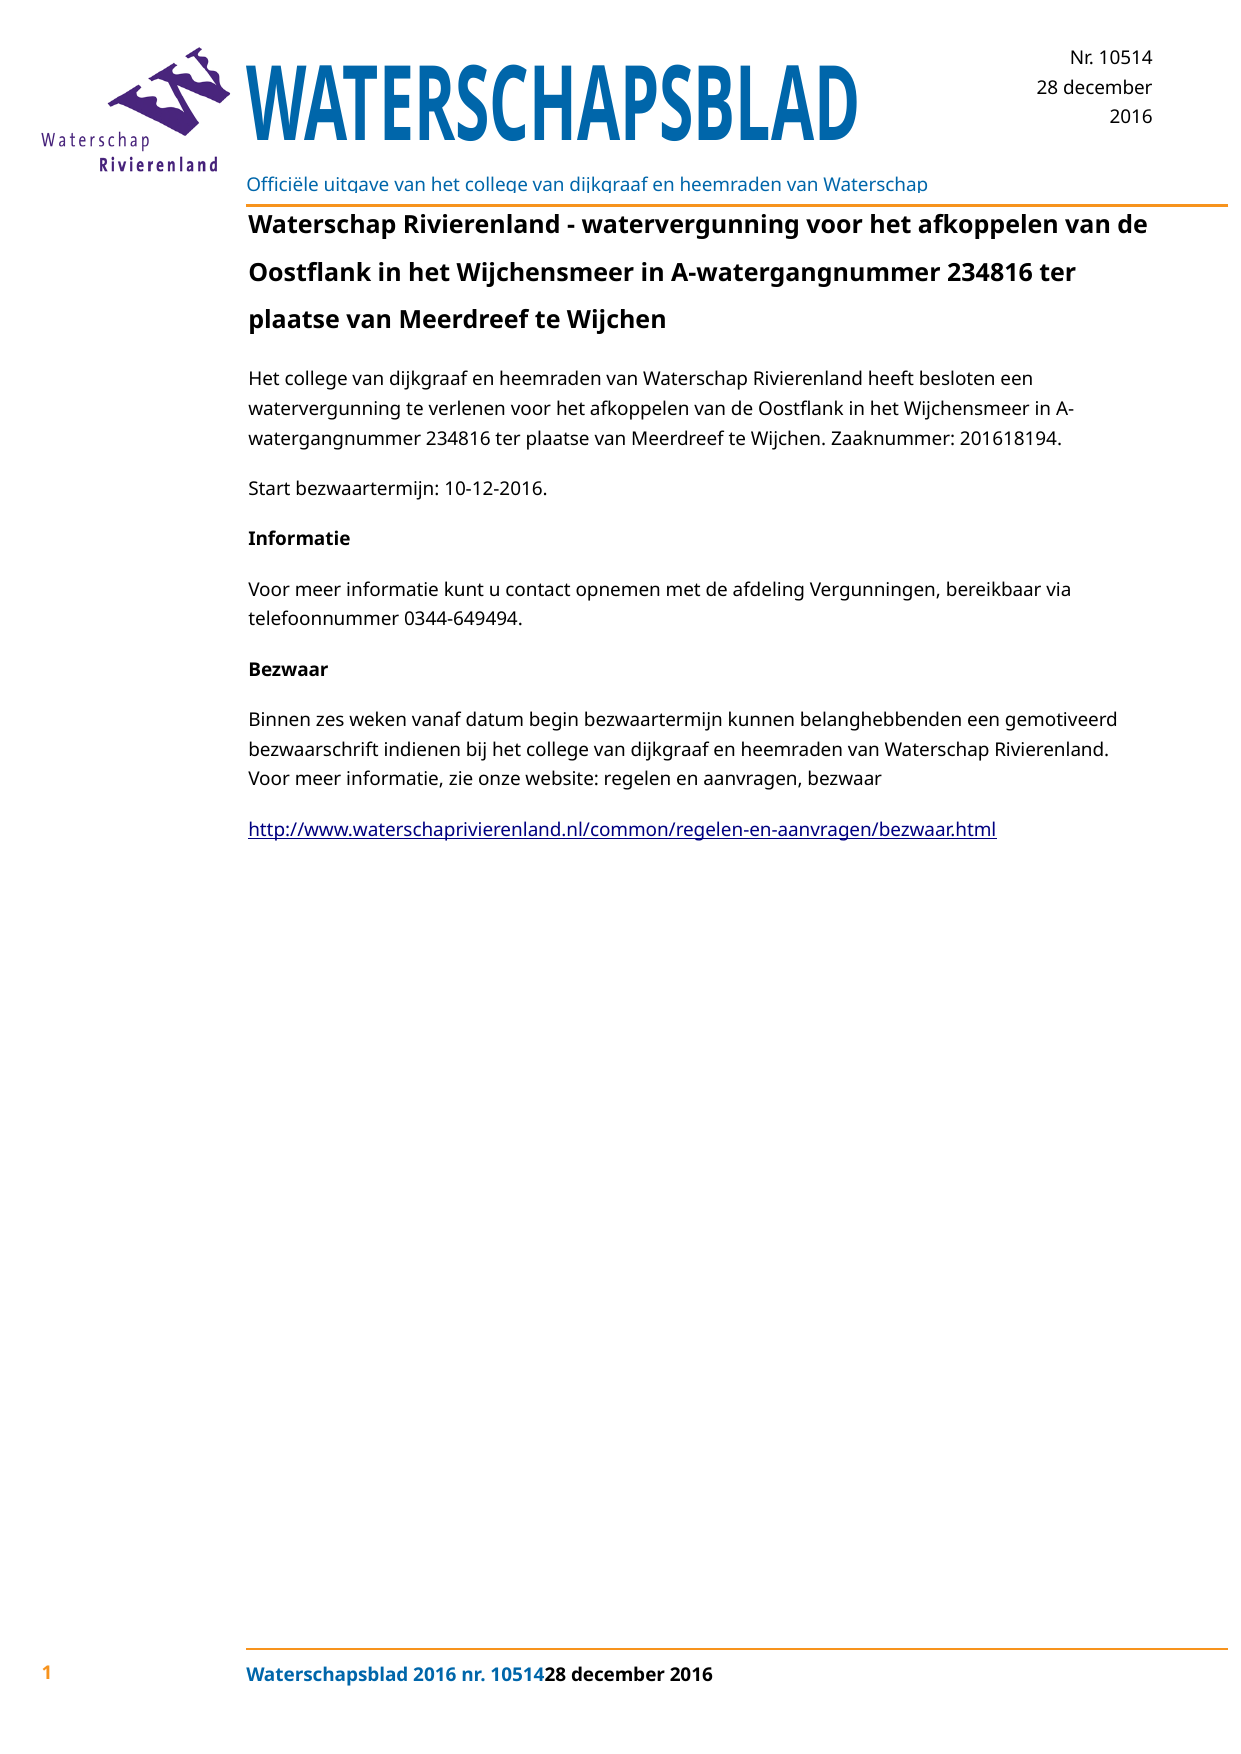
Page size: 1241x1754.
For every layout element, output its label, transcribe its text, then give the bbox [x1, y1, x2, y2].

text Voor meer informatie kunt u contact opnemen met de afdeling Vergunningen, bereikbaar via telefoonnummer 0344-649494. [248, 576, 1152, 631]
text Binnen zes weken vanaf datum begin bezwaartermijn kunnen belanghebbenden een gemotiveerd bezwaarschrift indienen bij het college van dijkgraaf en heemraden van Waterschap Rivierenland. Voor meer informatie, zie onze website: regelen en aanvragen, bezwaar [248, 706, 1152, 791]
text http://www.waterschaprivierenland.nl/common/regelen-en-aanvragen/bezwaar.html [248, 816, 1152, 842]
text Waterschap Rivierenland - watervergunning voor het afkoppelen van de Oostflank in het Wijchensmeer in A-watergangnummer 234816 ter plaatse van Meerdreef te Wijchen [248, 207, 1152, 336]
text Bezwaar [248, 656, 1152, 682]
text Start bezwaartermijn: 10-12-2016. [248, 475, 1152, 501]
text Informatie [248, 526, 1152, 551]
text Het college van dijkgraaf en heemraden van Waterschap Rivierenland heeft besloten een watervergunning te verlenen voor het afkoppelen van de Oostflank in het Wijchensmeer in A-watergangnummer 234816 ter plaatse van Meerdreef te Wijchen. Zaaknummer: 201618194. [248, 366, 1152, 450]
picture [41, 47, 231, 172]
